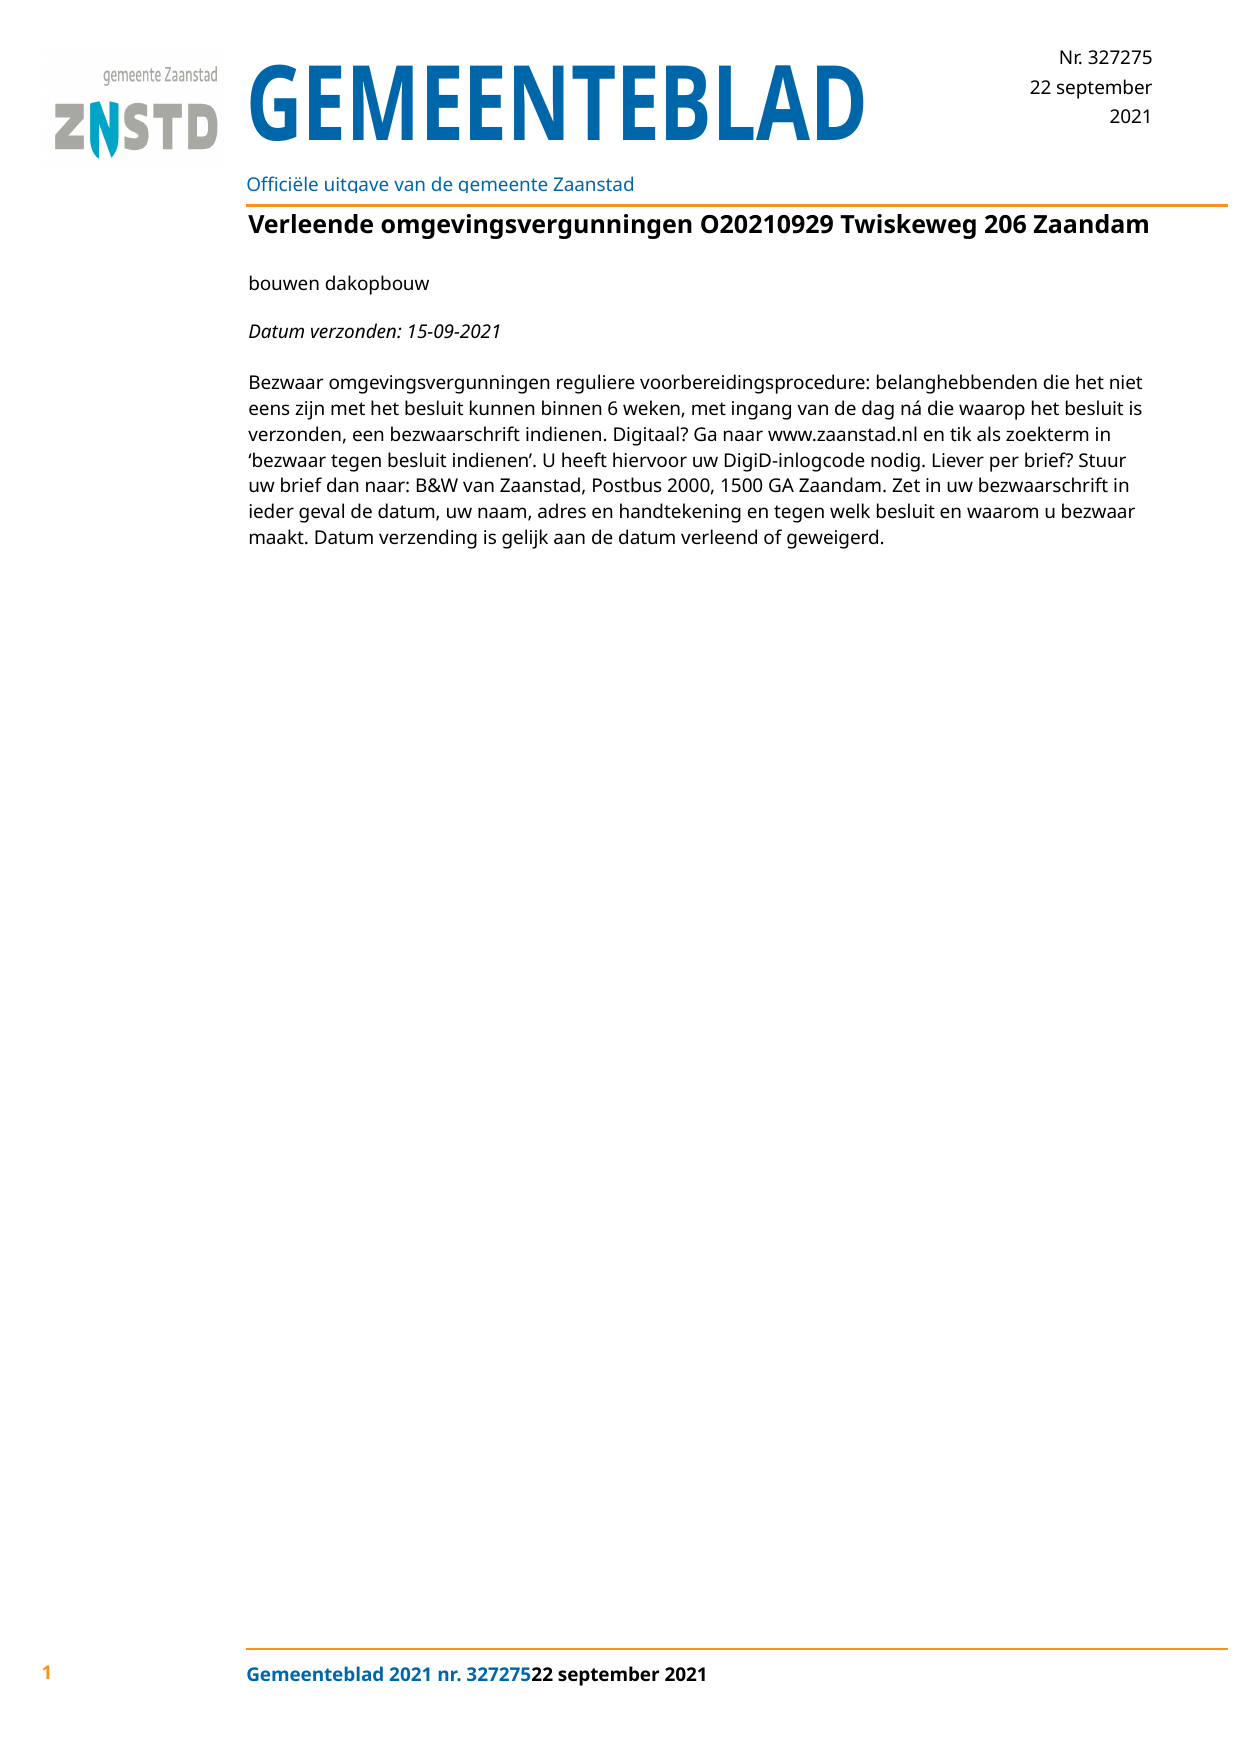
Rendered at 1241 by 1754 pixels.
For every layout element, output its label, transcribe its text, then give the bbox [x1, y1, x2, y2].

text Datum verzonden: 15-09-2021 [248, 318, 1152, 344]
text Verleende omgevingsvergunningen O20210929 Twiskeweg 206 Zaandam [248, 207, 1152, 241]
text bouwen dakopbouw [248, 270, 1152, 296]
text Bezwaar omgevingsvergunningen reguliere voorbereidingsprocedure: belanghebbenden die het niet eens zijn met het besluit kunnen binnen 6 weken, met ingang van de dag ná die waarop het besluit is verzonden, een bezwaarschrift indienen. Digitaal? Ga naar www.zaanstad.nl en tik als zoekterm in ‘bezwaar tegen besluit indienen’. U heeft hiervoor uw DigiD-inlogcode nodig. Liever per brief? Stuur uw brief dan naar: B&W van Zaanstad, Postbus 2000, 1500 GA Zaandam. Zet in uw bezwaarschrift in ieder geval de datum, uw naam, adres en handtekening en tegen welk besluit en waarom u bezwaar maakt. Datum verzending is gelijk aan de datum verleend of geweigerd. [248, 369, 1152, 550]
picture [41, 47, 231, 172]
